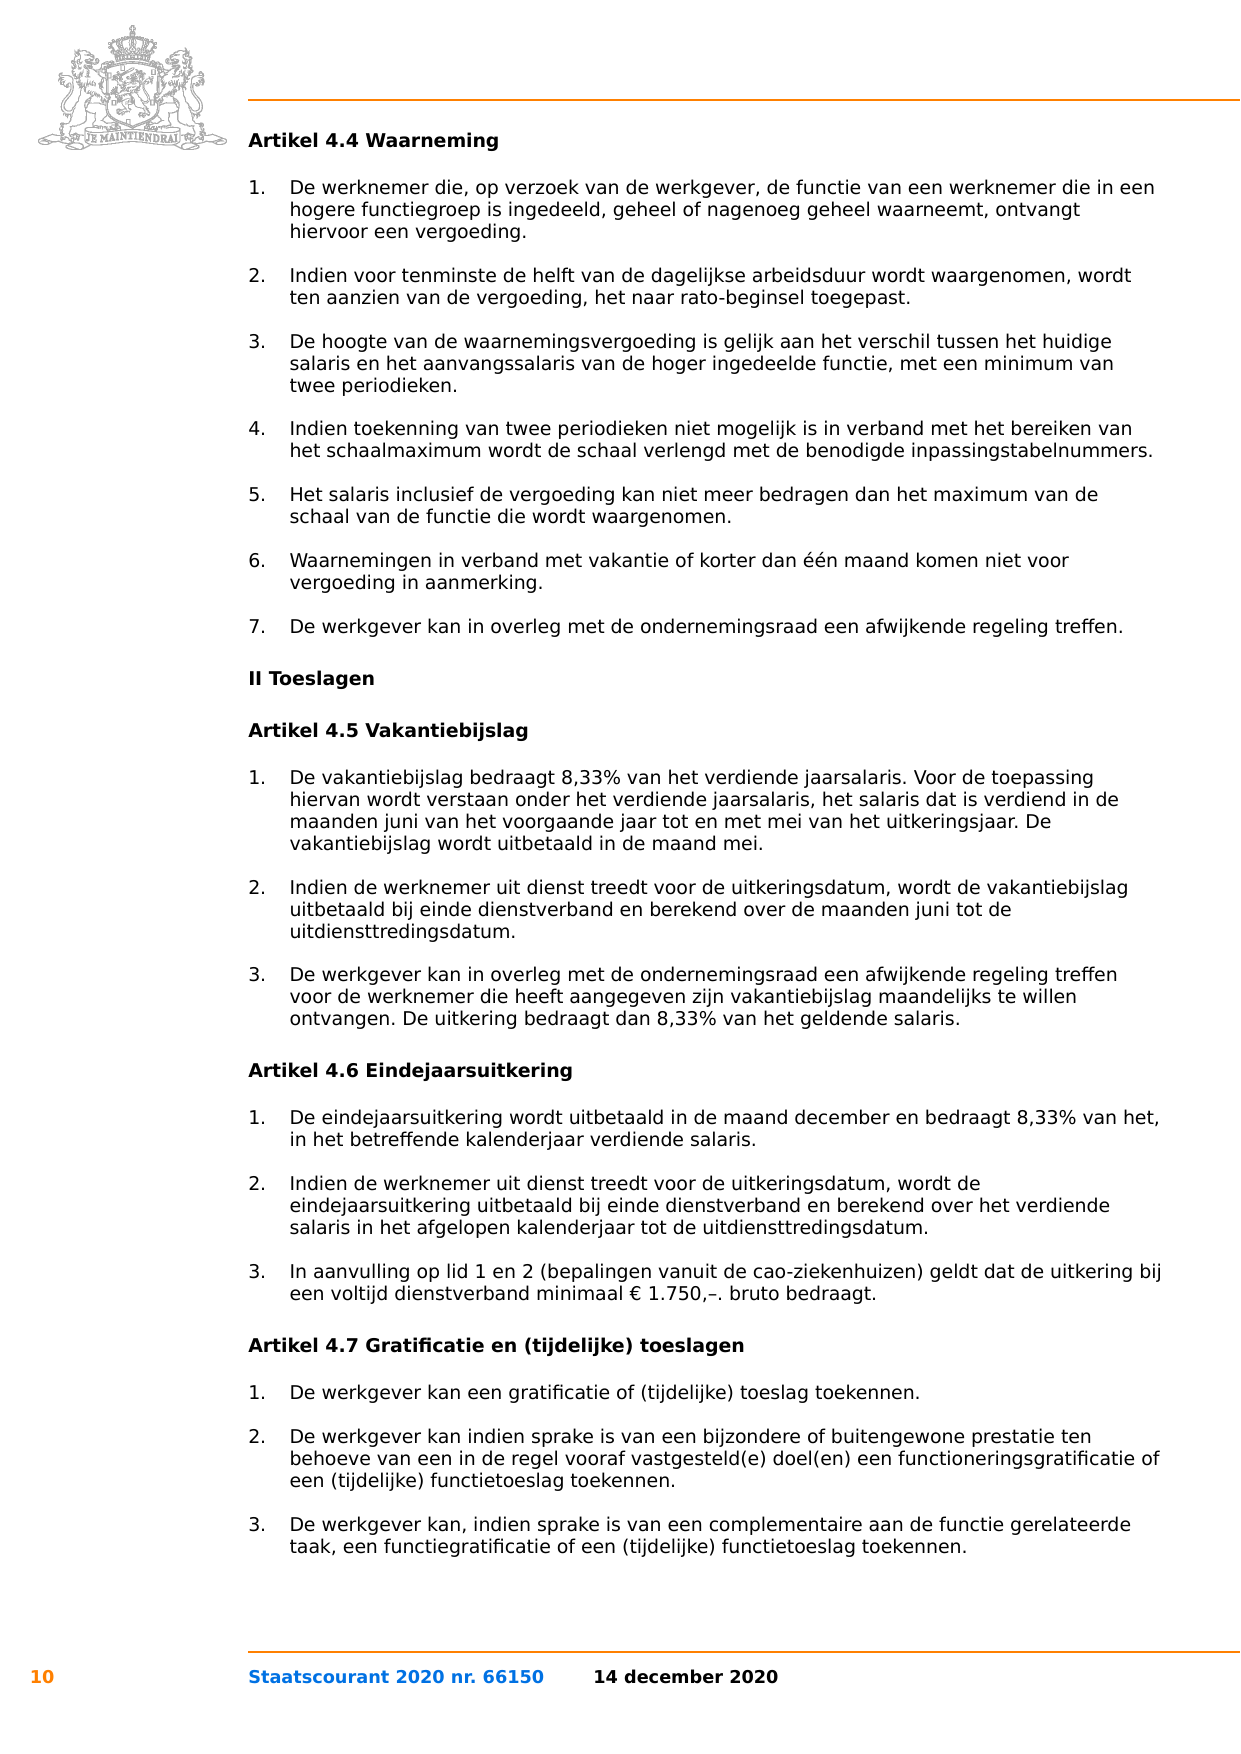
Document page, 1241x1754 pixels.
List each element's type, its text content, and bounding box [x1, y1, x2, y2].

text 1. De werkgever kan een gratificatie of (tijdelijke) toeslag toekennen. [248, 1382, 1163, 1404]
text 7. De werkgever kan in overleg met de ondernemingsraad een afwijkende regeling treffen. [248, 616, 1163, 638]
subtitle Artikel 4.5 Vakantiebijslag [248, 720, 1163, 742]
picture [38, 25, 227, 150]
text 6. Waarnemingen in verband met vakantie of korter dan één maand komen niet voor vergoeding in aanmerking. [248, 550, 1163, 594]
text 3. De werkgever kan in overleg met de ondernemingsraad een afwijkende regeling treffen voor de werknemer die heeft aangegeven zijn vakantiebijslag maandelijks te willen ontvangen. De uitkering bedraagt dan 8,33% van het geldende salaris. [248, 964, 1163, 1030]
text 3. In aanvulling op lid 1 en 2 (bepalingen vanuit de cao-ziekenhuizen) geldt dat de uitkering bij een voltijd dienstverband minimaal € 1.750,–. bruto bedraagt. [248, 1261, 1163, 1305]
text 1. De werknemer die, op verzoek van de werkgever, de functie van een werknemer die in een hogere functiegroep is ingedeeld, geheel of nagenoeg geheel waarneemt, ontvangt hiervoor een vergoeding. [248, 177, 1163, 243]
text 3. De werkgever kan, indien sprake is van een complementaire aan de functie gerelateerde taak, een functiegratificatie of een (tijdelijke) functietoeslag toekennen. [248, 1513, 1163, 1557]
subtitle Artikel 4.6 Eindejaarsuitkering [248, 1060, 1163, 1082]
text 5. Het salaris inclusief de vergoeding kan niet meer bedragen dan het maximum van de schaal van de functie die wordt waargenomen. [248, 484, 1163, 528]
text 1. De vakantiebijslag bedraagt 8,33% van het verdiende jaarsalaris. Voor de toepassing hiervan wordt verstaan onder het verdiende jaarsalaris, het salaris dat is verdiend in de maanden juni van het voorgaande jaar tot en met mei van het uitkeringsjaar. De vakantiebijslag wordt uitbetaald in de maand mei. [248, 767, 1163, 855]
text 2. Indien voor tenminste de helft van de dagelijkse arbeidsduur wordt waargenomen, wordt ten aanzien van de vergoeding, het naar rato-beginsel toegepast. [248, 265, 1163, 309]
text 2. Indien de werknemer uit dienst treedt voor de uitkeringsdatum, wordt de eindejaarsuitkering uitbetaald bij einde dienstverband en berekend over het verdiende salaris in het afgelopen kalenderjaar tot de uitdiensttredingsdatum. [248, 1173, 1163, 1239]
text 2. Indien de werknemer uit dienst treedt voor de uitkeringsdatum, wordt de vakantiebijslag uitbetaald bij einde dienstverband en berekend over de maanden juni tot de uitdiensttredingsdatum. [248, 877, 1163, 942]
text 4. Indien toekenning van twee periodieken niet mogelijk is in verband met het bereiken van het schaalmaximum wordt de schaal verlengd met de benodigde inpassingstabelnummers. [248, 418, 1163, 462]
subtitle Artikel 4.4 Waarneming [248, 130, 1163, 152]
subtitle II Toeslagen [248, 668, 1163, 690]
text 3. De hoogte van de waarnemingsvergoeding is gelijk aan het verschil tussen het huidige salaris en het aanvangssalaris van de hoger ingedeelde functie, met een minimum van twee periodieken. [248, 331, 1163, 396]
subtitle Artikel 4.7 Gratificatie en (tijdelijke) toeslagen [248, 1335, 1163, 1357]
text 1. De eindejaarsuitkering wordt uitbetaald in de maand december en bedraagt 8,33% van het, in het betreffende kalenderjaar verdiende salaris. [248, 1107, 1163, 1151]
text 2. De werkgever kan indien sprake is van een bijzondere of buitengewone prestatie ten behoeve van een in de regel vooraf vastgesteld(e) doel(en) een functioneringsgratificatie of een (tijdelijke) functietoeslag toekennen. [248, 1426, 1163, 1492]
